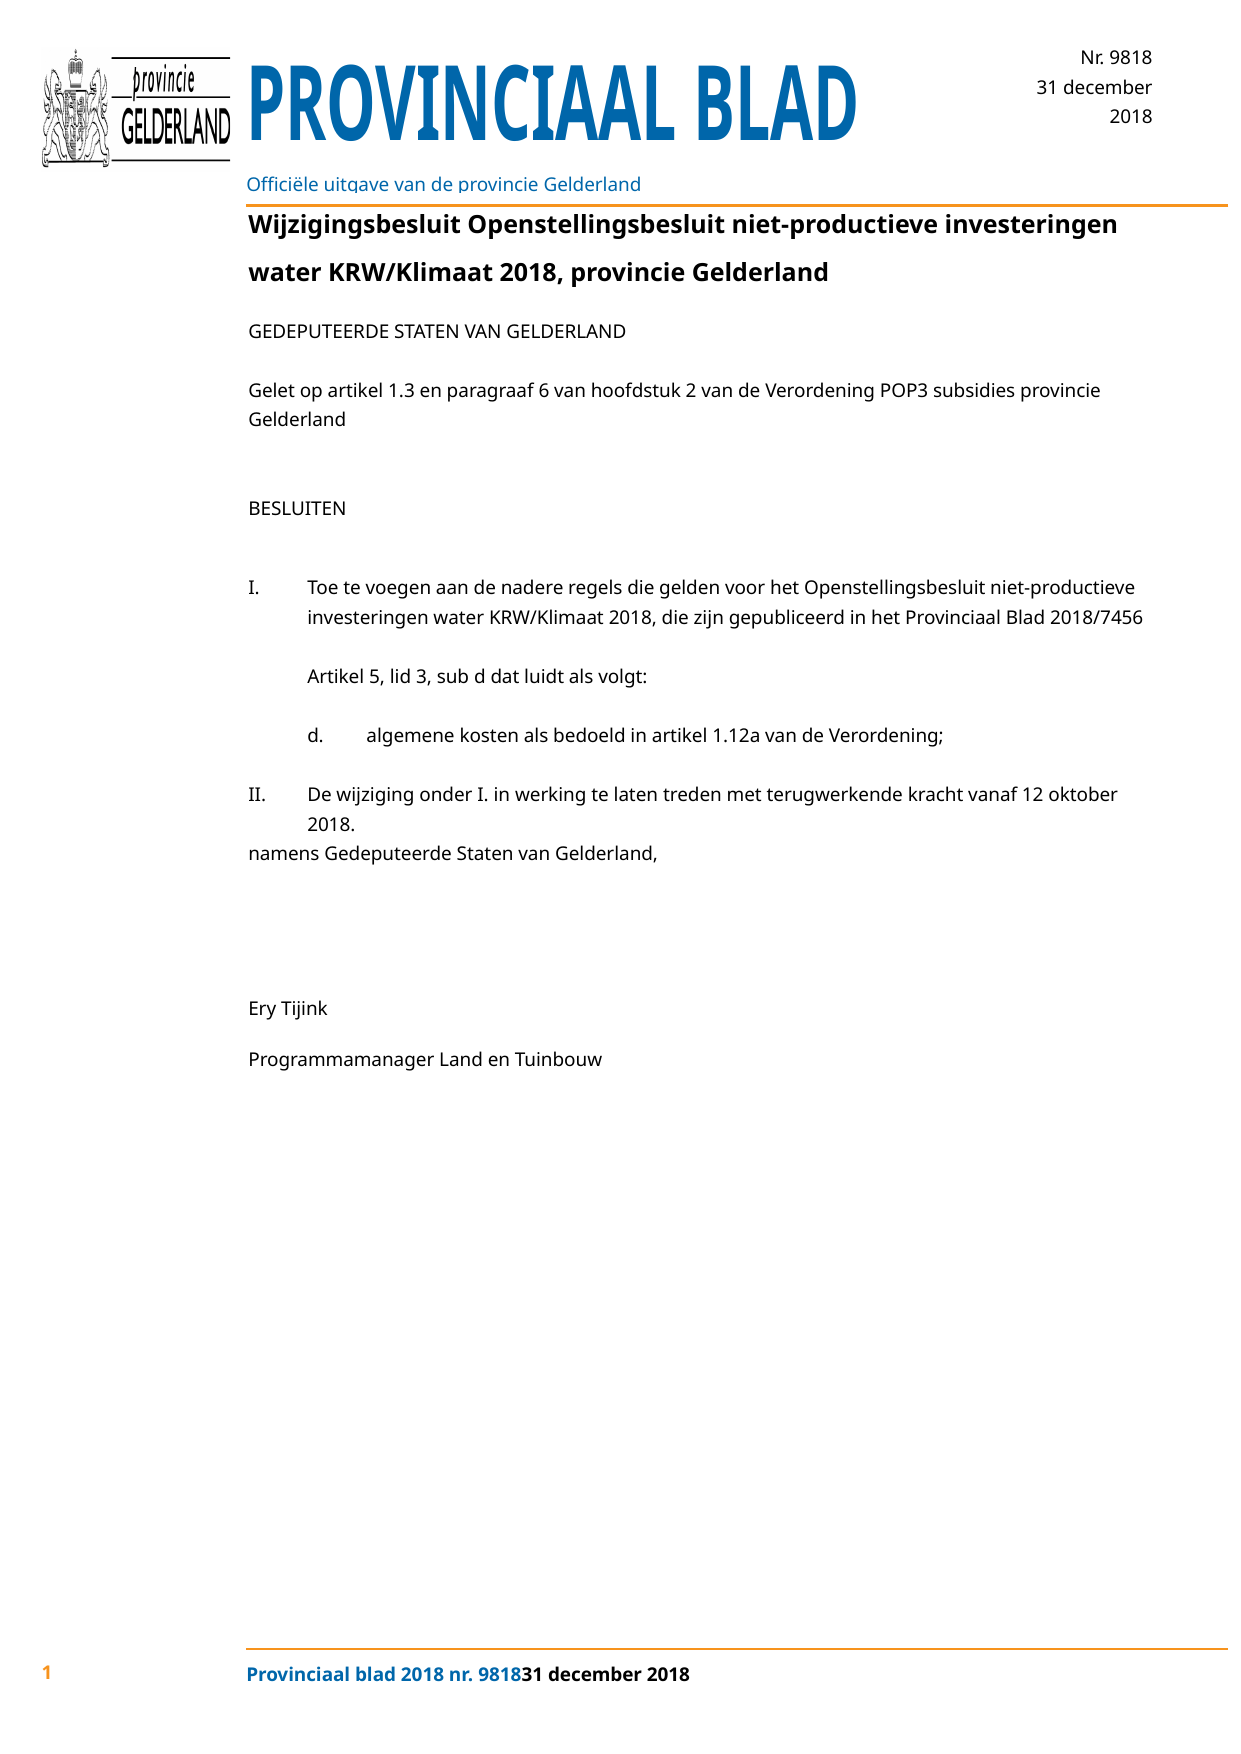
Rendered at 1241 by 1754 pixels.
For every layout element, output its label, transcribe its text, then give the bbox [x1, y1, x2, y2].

text Wijzigingsbesluit Openstellingsbesluit niet-productieve investeringen water KRW/Klimaat 2018, provincie Gelderland [248, 207, 1152, 288]
text Gelet op artikel 1.3 en paragraaf 6 van hoofdstuk 2 van de Verordening POP3 subsidies provincie Gelderland [248, 377, 1152, 432]
list algemene kosten als bedoeld in artikel 1.12a van de Verordening; [307, 722, 1152, 748]
list De wijziging onder I. in werking te laten treden met terugwerkende kracht vanaf 12 oktober 2018. [248, 781, 1152, 837]
list Toe te voegen aan de nadere regels die gelden voor het Openstellingsbesluit niet-productieve investeringen water KRW/Klimaat 2018, die zijn gepubliceerd in het Provinciaal Blad 2018/7456 [248, 574, 1152, 629]
list Artikel 5, lid 3, sub d dat luidt als volgt: [248, 663, 1152, 689]
text Ery Tijink [248, 995, 1152, 1021]
text Programmamanager Land en Tuinbouw [248, 1046, 1152, 1072]
text namens Gedeputeerde Staten van Gelderland, [248, 841, 1152, 866]
text BESLUITEN [248, 495, 1152, 521]
picture [41, 47, 231, 172]
text GEDEPUTEERDE STATEN VAN GELDERLAND [248, 318, 1152, 344]
